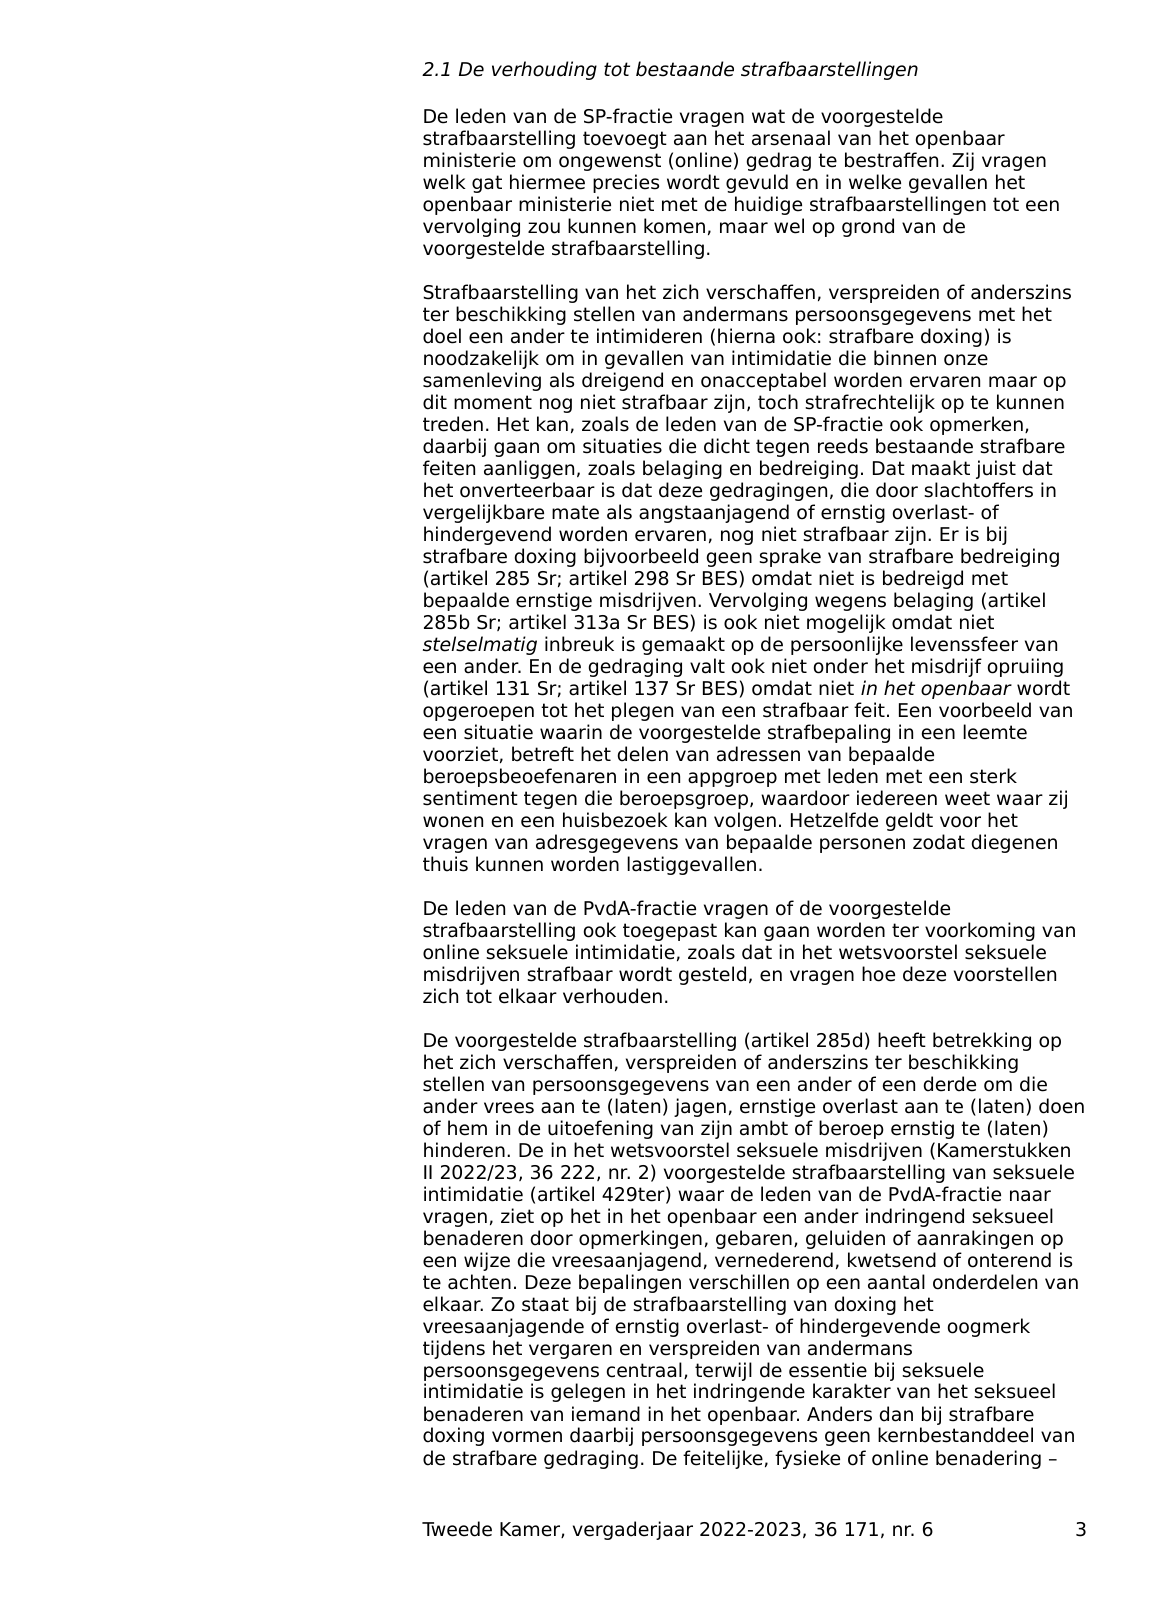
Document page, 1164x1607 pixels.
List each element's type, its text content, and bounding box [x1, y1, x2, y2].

text Strafbaarstelling van het zich verschaffen, verspreiden of anderszins ter beschikking stellen van andermans persoonsgegevens met het doel een ander te intimideren (hierna ook: strafbare doxing) is noodzakelijk om in gevallen van intimidatie die binnen onze samenleving als dreigend en onacceptabel worden ervaren maar op dit moment nog niet strafbaar zijn, toch strafrechtelijk op te kunnen treden. Het kan, zoals de leden van de SP-fractie ook opmerken, daarbij gaan om situaties die dicht tegen reeds bestaande strafbare feiten aanliggen, zoals belaging en bedreiging. Dat maakt juist dat het onverteerbaar is dat deze gedragingen, die door slachtoffers in vergelijkbare mate als angstaanjagend of ernstig overlast- of hindergevend worden ervaren, nog niet strafbaar zijn. Er is bij strafbare doxing bijvoorbeeld geen sprake van strafbare bedreiging (artikel 285 Sr; artikel 298 Sr BES) omdat niet is bedreigd met bepaalde ernstige misdrijven. Vervolging wegens belaging (artikel 285b Sr; artikel 313a Sr BES) is ook niet mogelijk omdat niet stelselmatig inbreuk is gemaakt op de persoonlijke levenssfeer van een ander. En de gedraging valt ook niet onder het misdrijf opruiing (artikel 131 Sr; artikel 137 Sr BES) omdat niet in het openbaar wordt opgeroepen tot het plegen van een strafbaar feit. Een voorbeeld van een situatie waarin de voorgestelde strafbepaling in een leemte voorziet, betreft het delen van adressen van bepaalde beroepsbeoefenaren in een appgroep met leden met een sterk sentiment tegen die beroepsgroep, waardoor iedereen weet waar zij wonen en een huisbezoek kan volgen. Hetzelfde geldt voor het vragen van adresgegevens van bepaalde personen zodat diegenen thuis kunnen worden lastiggevallen. [422, 282, 1087, 876]
text De leden van de SP-fractie vragen wat de voorgestelde strafbaarstelling toevoegt aan het arsenaal van het openbaar ministerie om ongewenst (online) gedrag te bestraffen. Zij vragen welk gat hiermee precies wordt gevuld en in welke gevallen het openbaar ministerie niet met de huidige strafbaarstellingen tot een vervolging zou kunnen komen, maar wel op grond van de voorgestelde strafbaarstelling. [422, 106, 1087, 260]
text De leden van de PvdA-fractie vragen of de voorgestelde strafbaarstelling ook toegepast kan gaan worden ter voorkoming van online seksuele intimidatie, zoals dat in het wetsvoorstel seksuele misdrijven strafbaar wordt gesteld, en vragen hoe deze voorstellen zich tot elkaar verhouden. [422, 898, 1087, 1008]
text De voorgestelde strafbaarstelling (artikel 285d) heeft betrekking op het zich verschaffen, verspreiden of anderszins ter beschikking stellen van persoonsgegevens van een ander of een derde om die ander vrees aan te (laten) jagen, ernstige overlast aan te (laten) doen of hem in de uitoefening van zijn ambt of beroep ernstig te (laten) hinderen. De in het wetsvoorstel seksuele misdrijven (Kamerstukken II 2022/23, 36 222, nr. 2) voorgestelde strafbaarstelling van seksuele intimidatie (artikel 429ter) waar de leden van de PvdA-fractie naar vragen, ziet op het in het openbaar een ander indringend seksueel benaderen door opmerkingen, gebaren, geluiden of aanrakingen op een wijze die vreesaanjagend, vernederend, kwetsend of onterend is te achten. Deze bepalingen verschillen op een aantal onderdelen van elkaar. Zo staat bij de strafbaarstelling van doxing het vreesaanjagende of ernstig overlast- of hindergevende oogmerk tijdens het vergaren en verspreiden van andermans persoonsgegevens centraal, terwijl de essentie bij seksuele intimidatie is gelegen in het indringende karakter van het seksueel benaderen van iemand in het openbaar. Anders dan bij strafbare doxing vormen daarbij persoonsgegevens geen kernbestanddeel van de strafbare gedraging. De feitelijke, fysieke of online benadering – [422, 1030, 1087, 1469]
subtitle 2.1 De verhouding tot bestaande strafbaarstellingen [422, 59, 1087, 81]
